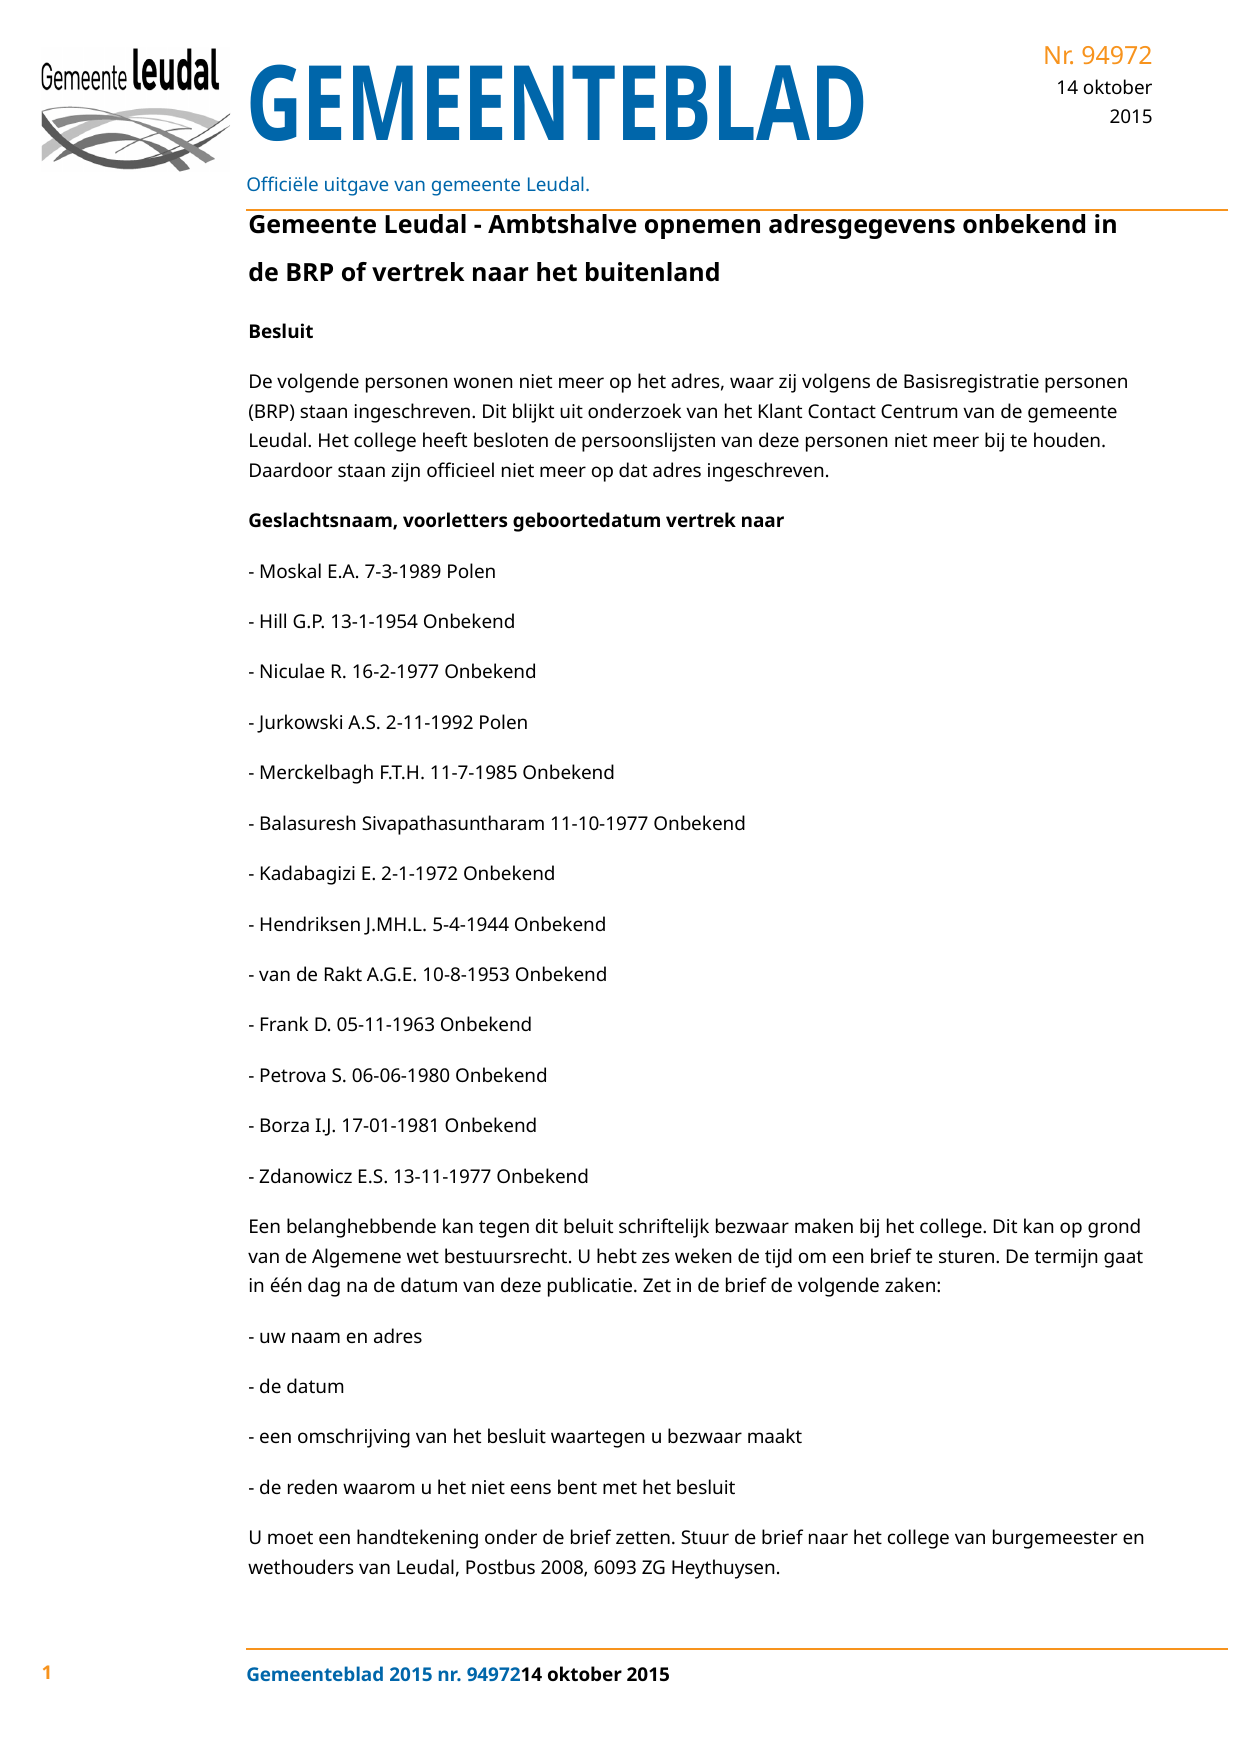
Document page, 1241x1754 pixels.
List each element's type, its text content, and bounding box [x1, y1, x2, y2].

text - Niculae R. 16-2-1977 Onbekend [248, 659, 1152, 684]
text Gemeente Leudal - Ambtshalve opnemen adresgegevens onbekend in de BRP of vertrek naar het buitenland [248, 211, 1152, 288]
text - Zdanowicz E.S. 13-11-1977 Onbekend [248, 1163, 1152, 1189]
text - Petrova S. 06-06-1980 Onbekend [248, 1062, 1152, 1088]
text Geslachtsnaam, voorletters geboortedatum vertrek naar [248, 507, 1152, 533]
text - de datum [248, 1373, 1152, 1399]
text - Kadabagizi E. 2-1-1972 Onbekend [248, 860, 1152, 886]
text - Jurkowski A.S. 2-11-1992 Polen [248, 709, 1152, 735]
text - Merckelbagh F.T.H. 11-7-1985 Onbekend [248, 759, 1152, 785]
picture [41, 47, 231, 172]
text - Hendriksen J.MH.L. 5-4-1944 Onbekend [248, 911, 1152, 937]
text - uw naam en adres [248, 1323, 1152, 1349]
text U moet een handtekening onder de brief zetten. Stuur de brief naar het college van burgemeester en wethouders van Leudal, Postbus 2008, 6093 ZG Heythuysen. [248, 1524, 1152, 1580]
text Een belanghebbende kan tegen dit beluit schriftelijk bezwaar maken bij het college. Dit kan op grond van de Algemene wet bestuursrecht. U hebt zes weken de tijd om een brief te sturen. De termijn gaat in één dag na de datum van deze publicatie. Zet in de brief de volgende zaken: [248, 1213, 1152, 1298]
text - een omschrijving van het besluit waartegen u bezwaar maakt [248, 1424, 1152, 1449]
text Besluit [248, 318, 1152, 344]
text - Frank D. 05-11-1963 Onbekend [248, 1012, 1152, 1037]
text - Balasuresh Sivapathasuntharam 11-10-1977 Onbekend [248, 810, 1152, 836]
text De volgende personen wonen niet meer op het adres, waar zij volgens de Basisregistratie personen (BRP) staan ingeschreven. Dit blijkt uit onderzoek van het Klant Contact Centrum van de gemeente Leudal. Het college heeft besloten de persoonslijsten van deze personen niet meer bij te houden. Daardoor staan zijn officieel niet meer op dat adres ingeschreven. [248, 368, 1152, 483]
text - de reden waarom u het niet eens bent met het besluit [248, 1474, 1152, 1500]
text - Borza I.J. 17-01-1981 Onbekend [248, 1112, 1152, 1138]
text - Hill G.P. 13-1-1954 Onbekend [248, 608, 1152, 634]
text - van de Rakt A.G.E. 10-8-1953 Onbekend [248, 961, 1152, 987]
text - Moskal E.A. 7-3-1989 Polen [248, 558, 1152, 584]
